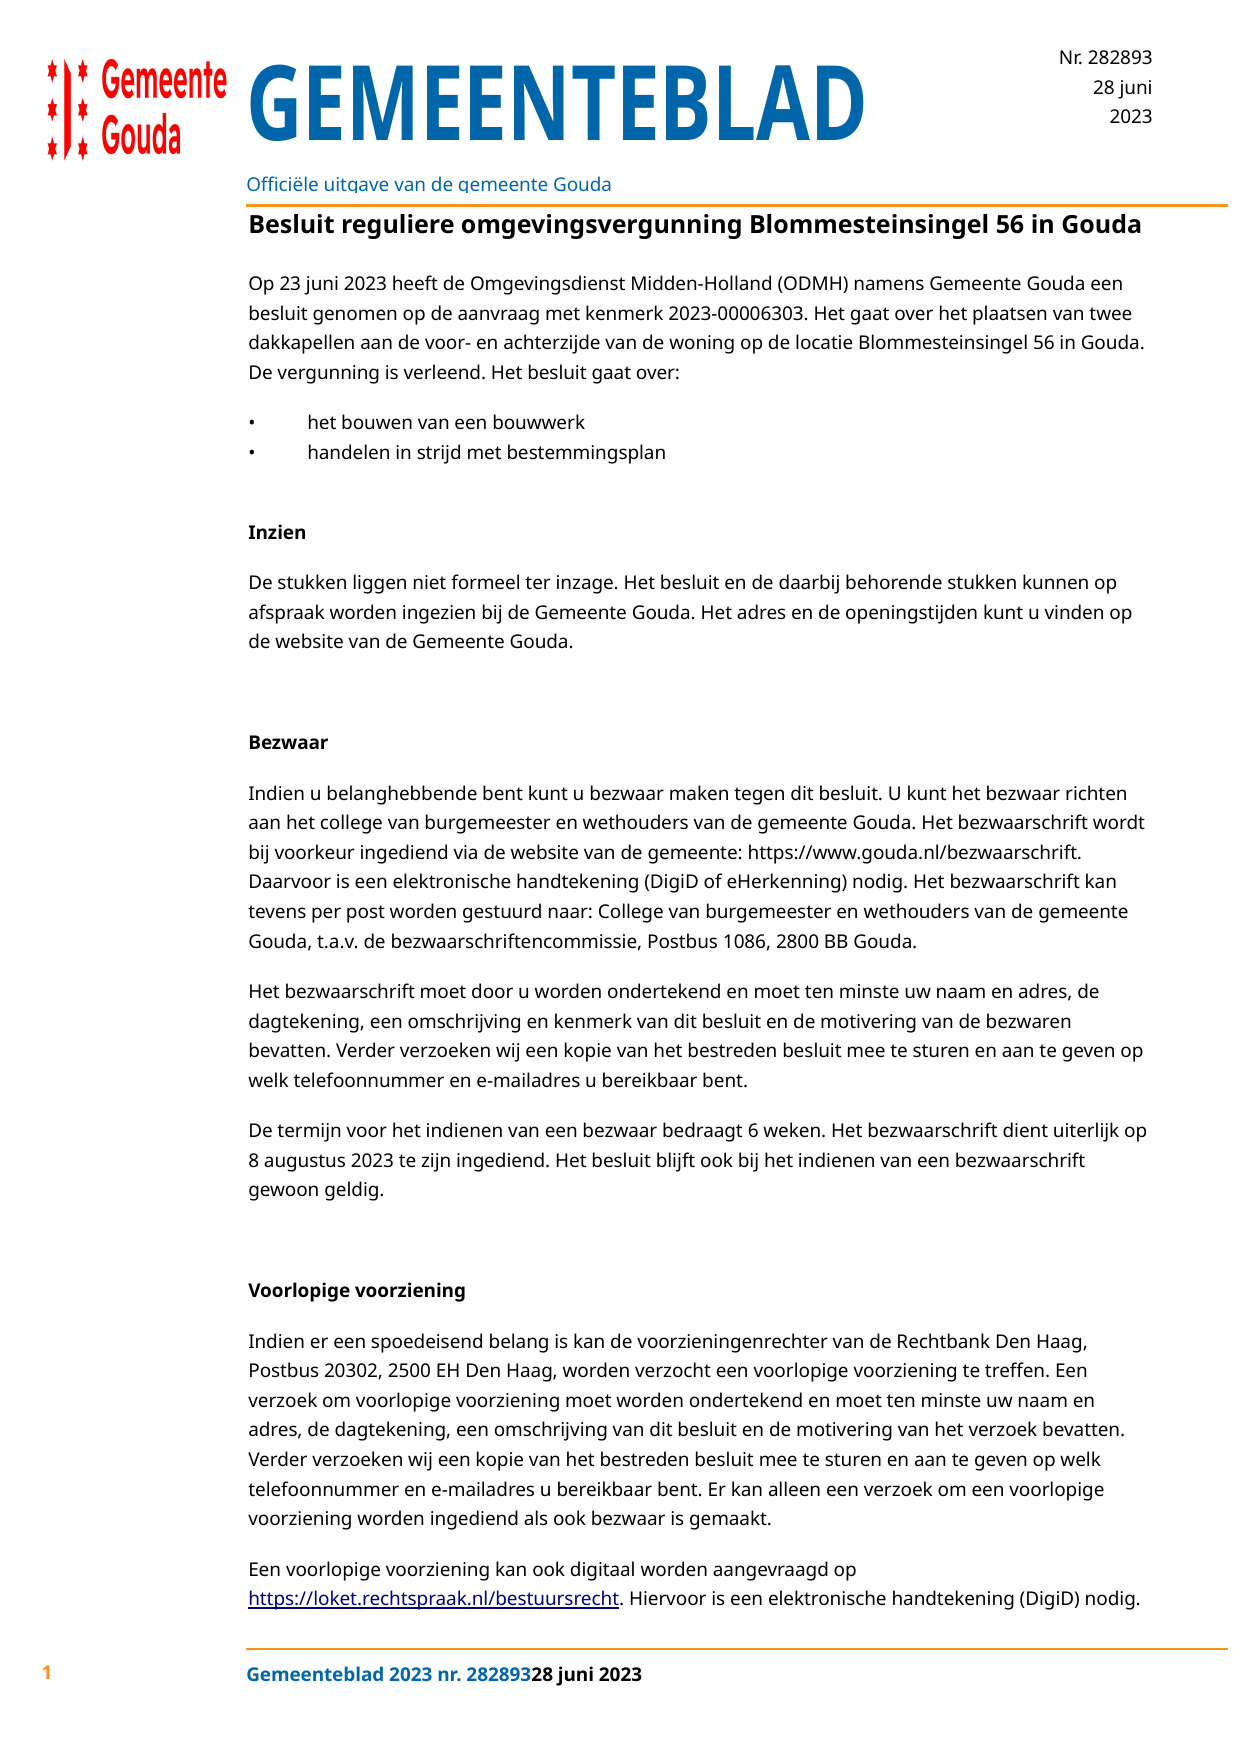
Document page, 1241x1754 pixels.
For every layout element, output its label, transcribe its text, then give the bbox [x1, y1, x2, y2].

text De stukken liggen niet formeel ter inzage. Het besluit en de daarbij behorende stukken kunnen op afspraak worden ingezien bij de Gemeente Gouda. Het adres en de openingstijden kunt u vinden op de website van de Gemeente Gouda. [248, 569, 1152, 654]
text Inzien [248, 519, 1152, 545]
text Indien er een spoedeisend belang is kan de voorzieningenrechter van de Rechtbank Den Haag, Postbus 20302, 2500 EH Den Haag, worden verzocht een voorlopige voorziening te treffen. Een verzoek om voorlopige voorziening moet worden ondertekend en moet ten minste uw naam en adres, de dagtekening, een omschrijving van dit besluit en de motivering van het verzoek bevatten. Verder verzoeken wij een kopie van het bestreden besluit mee te sturen en aan te geven op welk telefoonnummer en e-mailadres u bereikbaar bent. Er kan alleen een verzoek om een voorlopige voorziening worden ingediend als ook bezwaar is gemaakt. [248, 1328, 1152, 1531]
picture [41, 47, 231, 172]
list handelen in strijd met bestemmingsplan [248, 439, 1152, 465]
text Bezwaar [248, 729, 1152, 755]
text Een voorlopige voorziening kan ook digitaal worden aangevraagd op https://loket.rechtspraak.nl/bestuursrecht. Hiervoor is een elektronische handtekening (DigiD) nodig. [248, 1556, 1152, 1611]
text Op 23 juni 2023 heeft de Omgevingsdienst Midden-Holland (ODMH) namens Gemeente Gouda een besluit genomen op de aanvraag met kenmerk 2023-00006303. Het gaat over het plaatsen van twee dakkapellen aan de voor- en achterzijde van de woning op de locatie Blommesteinsingel 56 in Gouda. De vergunning is verleend. Het besluit gaat over: [248, 270, 1152, 385]
text Besluit reguliere omgevingsvergunning Blommesteinsingel 56 in Gouda [248, 207, 1152, 241]
text Het bezwaarschrift moet door u worden ondertekend en moet ten minste uw naam en adres, de dagtekening, een omschrijving en kenmerk van dit besluit en de motivering van de bezwaren bevatten. Verder verzoeken wij een kopie van het bestreden besluit mee te sturen en aan te geven op welk telefoonnummer en e-mailadres u bereikbaar bent. [248, 978, 1152, 1093]
text Voorlopige voorziening [248, 1277, 1152, 1303]
text Indien u belanghebbende bent kunt u bezwaar maken tegen dit besluit. U kunt het bezwaar richten aan het college van burgemeester en wethouders van de gemeente Gouda. Het bezwaarschrift wordt bij voorkeur ingediend via de website van de gemeente: https://www.gouda.nl/bezwaarschrift. Daarvoor is een elektronische handtekening (DigiD of eHerkenning) nodig. Het bezwaarschrift kan tevens per post worden gestuurd naar: College van burgemeester en wethouders van de gemeente Gouda, t.a.v. de bezwaarschriftencommissie, Postbus 1086, 2800 BB Gouda. [248, 780, 1152, 953]
list het bouwen van een bouwwerk [248, 409, 1152, 435]
text De termijn voor het indienen van een bezwaar bedraagt 6 weken. Het bezwaarschrift dient uiterlijk op 8 augustus 2023 te zijn ingediend. Het besluit blijft ook bij het indienen van een bezwaarschrift gewoon geldig. [248, 1117, 1152, 1202]
